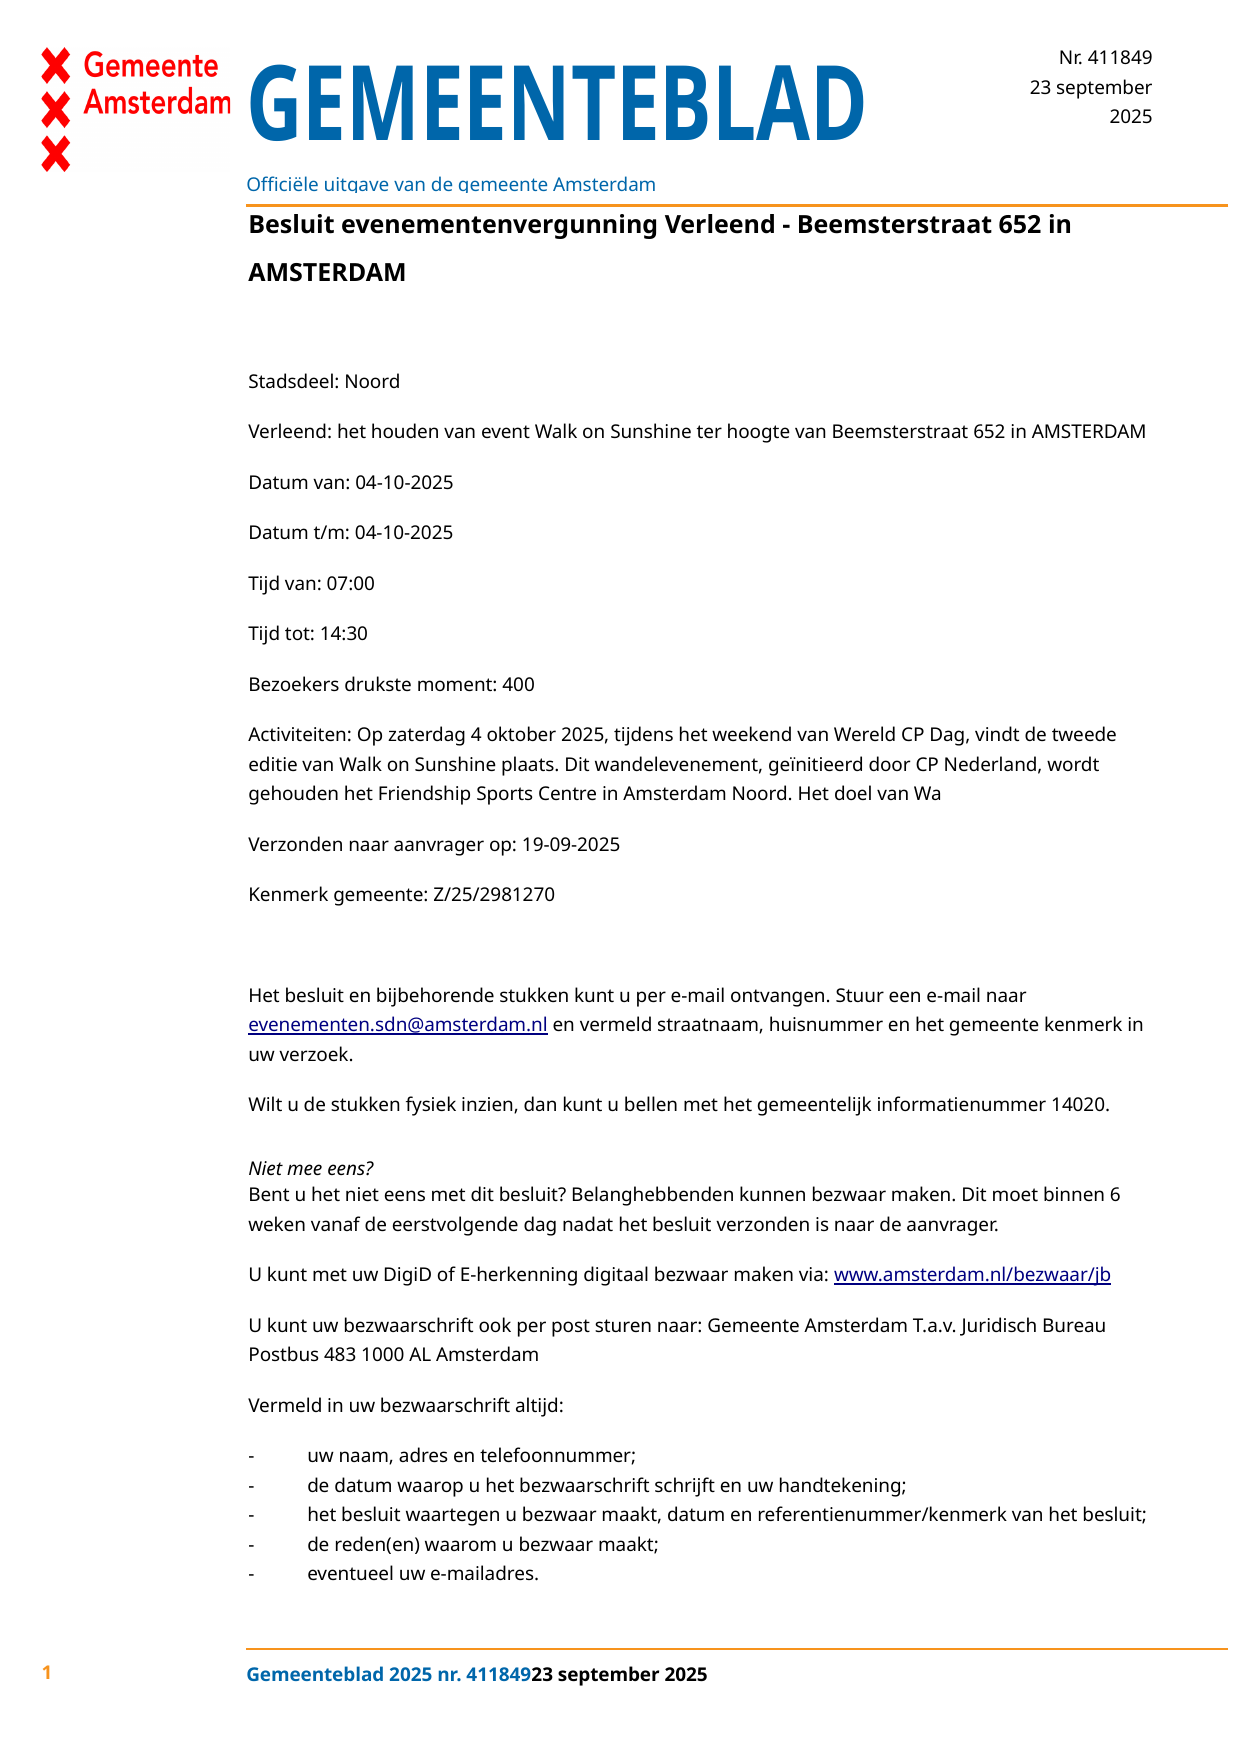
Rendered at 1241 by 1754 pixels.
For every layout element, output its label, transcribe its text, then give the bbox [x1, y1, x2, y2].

text Niet mee eens? [248, 1156, 1152, 1181]
list eventueel uw e-mailadres. [248, 1561, 1152, 1586]
text Tijd van: 07:00 [248, 570, 1152, 596]
picture [41, 47, 231, 172]
list de datum waarop u het bezwaarschrift schrijft en uw handtekening; [248, 1472, 1152, 1497]
text U kunt uw bezwaarschrift ook per post sturen naar: Gemeente Amsterdam T.a.v. Juridisch Bureau Postbus 483 1000 AL Amsterdam [248, 1312, 1152, 1367]
text Bezoekers drukste moment: 400 [248, 671, 1152, 697]
text Bent u het niet eens met dit besluit? Belanghebbenden kunnen bezwaar maken. Dit moet binnen 6 weken vanaf de eerstvolgende dag nadat het besluit verzonden is naar de aanvrager. [248, 1181, 1152, 1237]
text Activiteiten: Op zaterdag 4 oktober 2025, tijdens het weekend van Wereld CP Dag, vindt de tweede editie van Walk on Sunshine plaats. Dit wandelevenement, geïnitieerd door CP Nederland, wordt gehouden het Friendship Sports Centre in Amsterdam Noord. Het doel van Wa [248, 721, 1152, 806]
text Datum van: 04-10-2025 [248, 469, 1152, 495]
text Verzonden naar aanvrager op: 19-09-2025 [248, 831, 1152, 857]
text Stadsdeel: Noord [248, 368, 1152, 394]
text Datum t/m: 04-10-2025 [248, 519, 1152, 545]
text Verleend: het houden van event Walk on Sunshine ter hoogte van Beemsterstraat 652 in AMSTERDAM [248, 419, 1152, 444]
text Tijd tot: 14:30 [248, 620, 1152, 646]
text Het besluit en bijbehorende stukken kunt u per e-mail ontvangen. Stuur een e-mail naar evenementen.sdn@amsterdam.nl en vermeld straatnaam, huisnummer en het gemeente kenmerk in uw verzoek. [248, 982, 1152, 1067]
list de reden(en) waarom u bezwaar maakt; [248, 1531, 1152, 1557]
text U kunt met uw DigiD of E-herkenning digitaal bezwaar maken via: www.amsterdam.nl/bezwaar/jb [248, 1261, 1152, 1287]
text Besluit evenementenvergunning Verleend - Beemsterstraat 652 in AMSTERDAM [248, 207, 1152, 288]
text Vermeld in uw bezwaarschrift altijd: [248, 1392, 1152, 1417]
text Wilt u de stukken fysiek inzien, dan kunt u bellen met het gemeentelijk informatienummer 14020. [248, 1092, 1152, 1117]
text Kenmerk gemeente: Z/25/2981270 [248, 881, 1152, 907]
list uw naam, adres en telefoonnummer; [248, 1442, 1152, 1468]
list het besluit waartegen u bezwaar maakt, datum en referentienummer/kenmerk van het besluit; [248, 1501, 1152, 1527]
